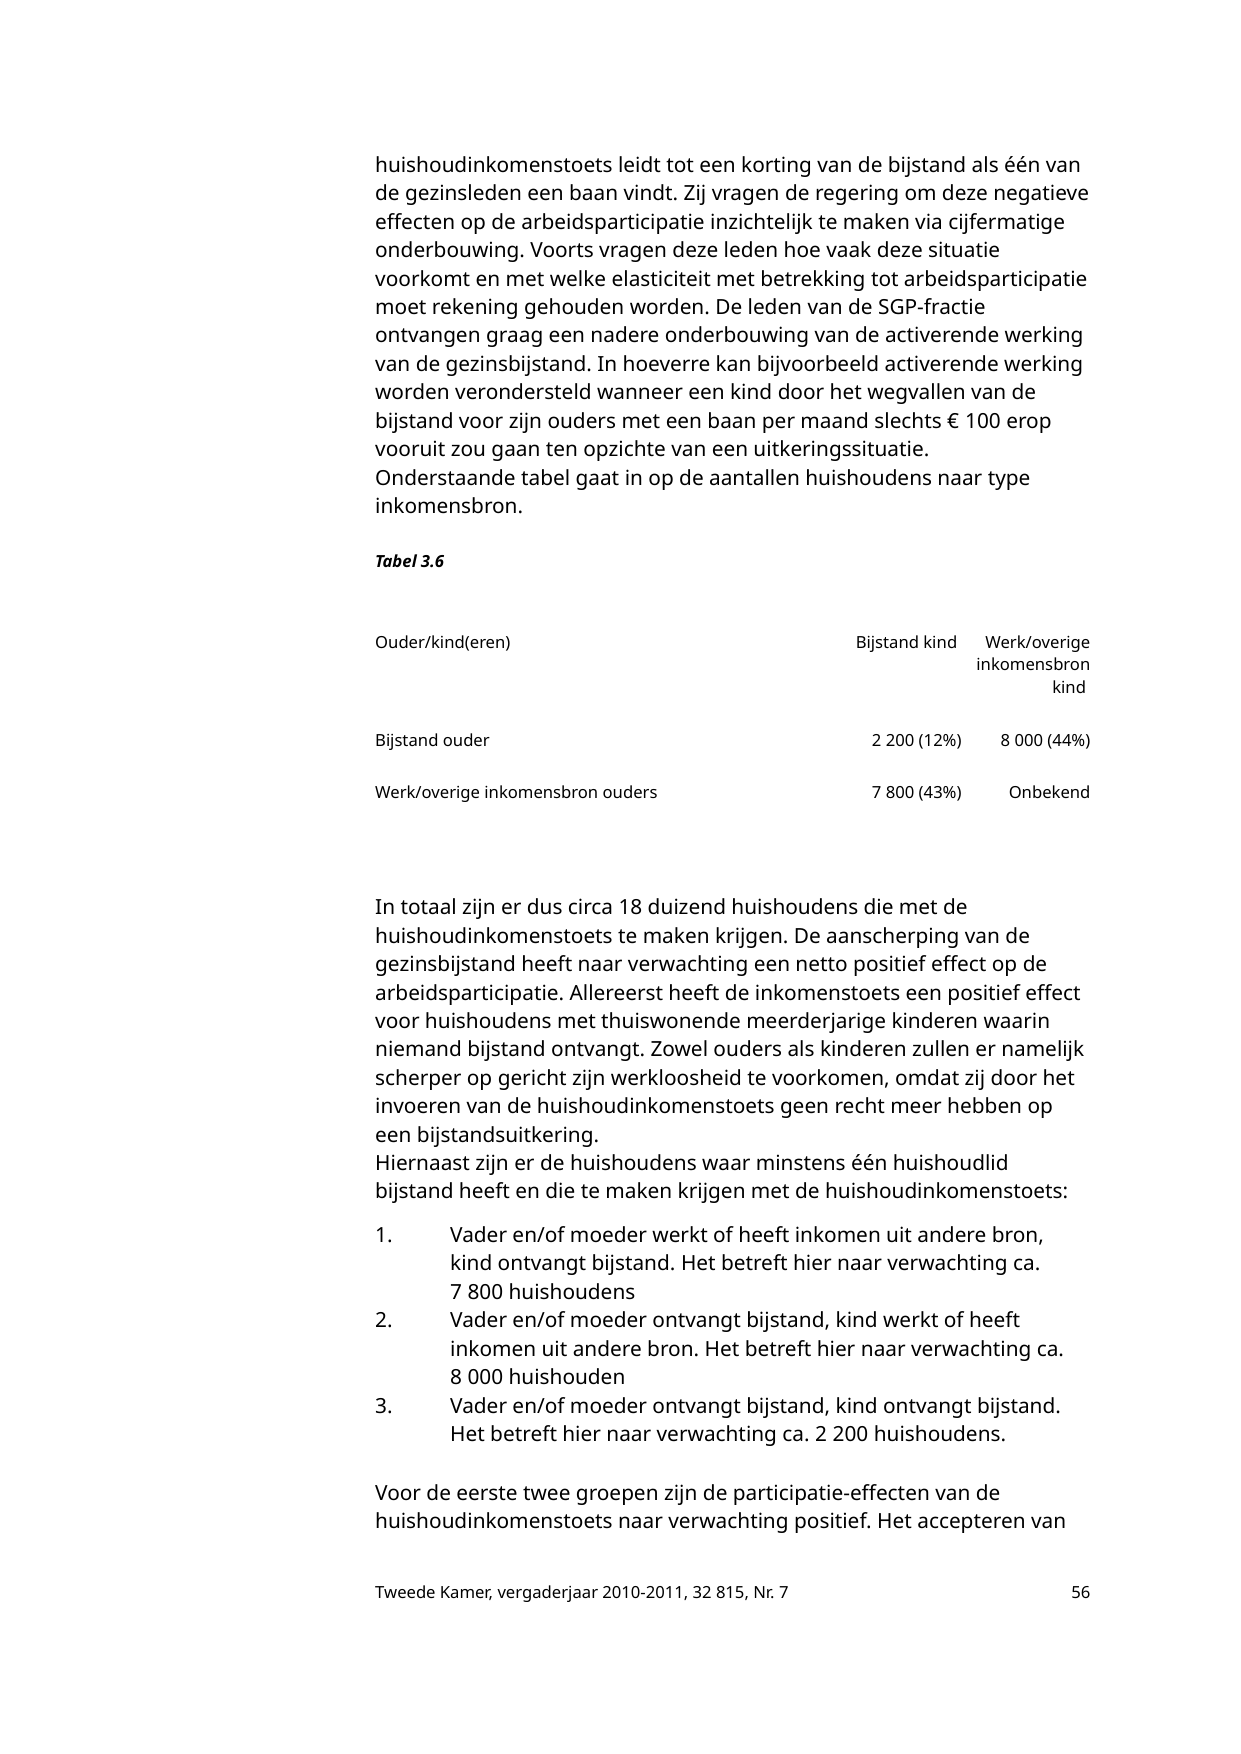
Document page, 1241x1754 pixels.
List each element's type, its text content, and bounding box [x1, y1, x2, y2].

table_cell 2 200 (12%) [833, 729, 961, 781]
text Hiernaast zijn er de huishoudens waar minstens één huishoudlid bijstand heeft en die te maken krijgen met de huishoudinkomenstoets: [375, 1148, 1090, 1205]
table_header Bijstand kind [833, 630, 961, 728]
table_header Ouder/kind(eren) [375, 630, 833, 728]
text huishoudinkomenstoets leidt tot een korting van de bijstand als één van de gezinsleden een baan vindt. Zij vragen de regering om deze negatieve effecten op de arbeidsparticipatie inzichtelijk te maken via cijfermatige onderbouwing. Voorts vragen deze leden hoe vaak deze situatie voorkomt en met welke elasticiteit met betrekking tot arbeidsparticipatie moet rekening gehouden worden. De leden van de SGP-fractie ontvangen graag een nadere onderbouwing van de activerende werking van de gezinsbijstand. In hoeverre kan bijvoorbeeld activerende werking worden verondersteld wanneer een kind door het wegvallen van de bijstand voor zijn ouders met een baan per maand slechts € 100 erop vooruit zou gaan ten opzichte van een uitkeringssituatie. [375, 150, 1090, 463]
table_cell 7 800 (43%) [833, 781, 961, 834]
text Onderstaande tabel gaat in op de aantallen huishoudens naar type inkomensbron. [375, 463, 1090, 520]
list Vader en/of moeder ontvangt bijstand, kind werkt of heeft inkomen uit andere bron. Het betreft hier naar verwachting ca. 8 000 huishouden [375, 1305, 1090, 1391]
text Voor de eerste twee groepen zijn de participatie-effecten van de huishoudinkomenstoets naar verwachting positief. Het accepteren van [375, 1478, 1090, 1534]
table_cell Werk/overige inkomensbron ouders [375, 781, 833, 834]
text Tabel 3.6 [375, 550, 1090, 572]
text In totaal zijn er dus circa 18 duizend huishoudens die met de huishoudinkomenstoets te maken krijgen. De aanscherping van de gezinsbijstand heeft naar verwachting een netto positief effect op de arbeidsparticipatie. Allereerst heeft de inkomenstoets een positief effect voor huishoudens met thuiswonende meerderjarige kinderen waarin niemand bijstand ontvangt. Zowel ouders als kinderen zullen er namelijk scherper op gericht zijn werkloosheid te voorkomen, omdat zij door het invoeren van de huishoudinkomenstoets geen recht meer hebben op een bijstandsuitkering. [375, 892, 1090, 1148]
table_cell Bijstand ouder [375, 729, 833, 781]
table_cell 8 000 (44%) [961, 729, 1090, 781]
list Vader en/of moeder ontvangt bijstand, kind ontvangt bijstand. Het betreft hier naar verwachting ca. 2 200 huishoudens. [375, 1391, 1090, 1448]
list Vader en/of moeder werkt of heeft inkomen uit andere bron, kind ontvangt bijstand. Het betreft hier naar verwachting ca. 7 800 huishoudens [375, 1220, 1090, 1305]
table_header Werk/overige inkomensbron kind [961, 630, 1090, 728]
table_cell Onbekend [961, 781, 1090, 834]
